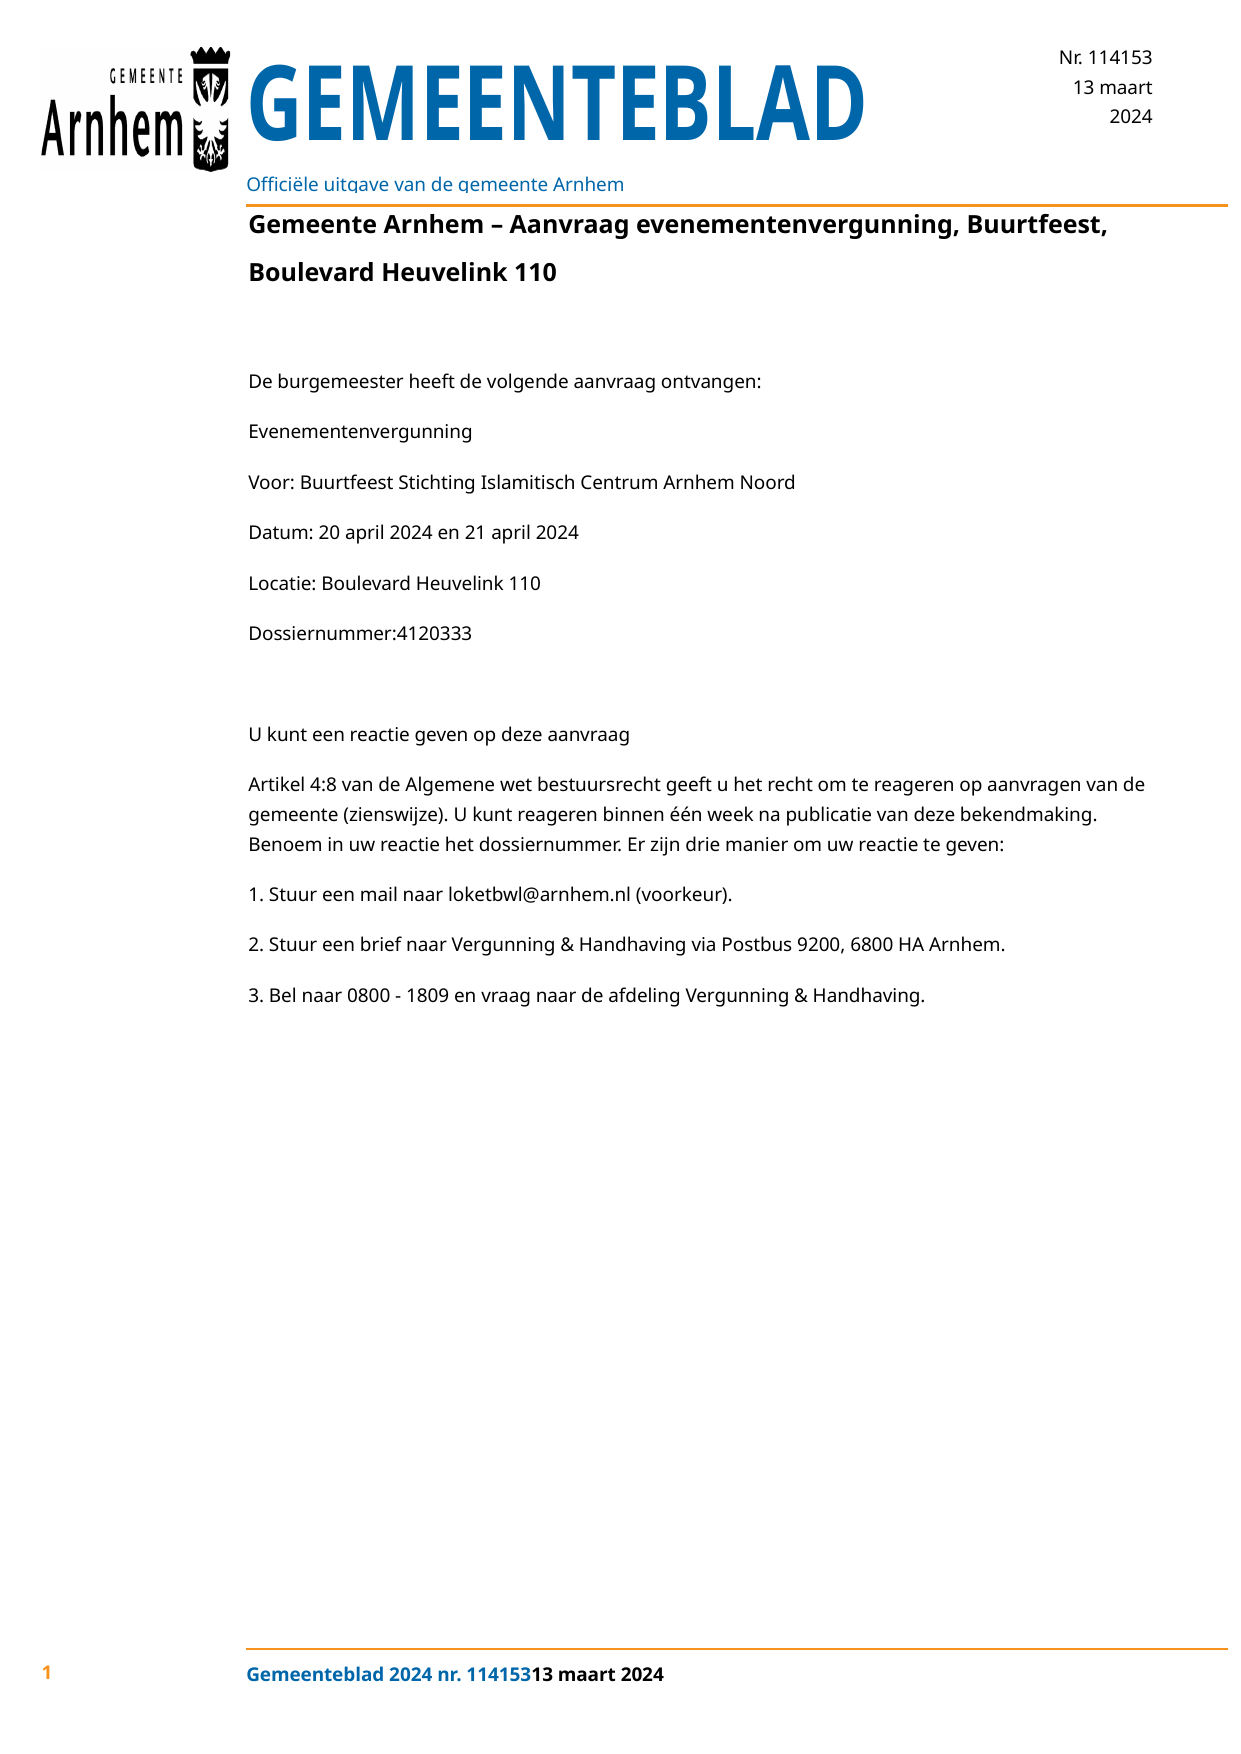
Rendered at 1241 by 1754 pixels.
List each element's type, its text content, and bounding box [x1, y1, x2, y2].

text Evenementenvergunning [248, 419, 1152, 444]
text Datum: 20 april 2024 en 21 april 2024 [248, 519, 1152, 545]
text Dossiernummer:4120333 [248, 620, 1152, 646]
text Locatie: Boulevard Heuvelink 110 [248, 570, 1152, 596]
picture [41, 47, 231, 172]
text 1. Stuur een mail naar loketbwl@arnhem.nl (voorkeur). [248, 881, 1152, 907]
text 3. Bel naar 0800 - 1809 en vraag naar de afdeling Vergunning & Handhaving. [248, 982, 1152, 1008]
text Voor: Buurtfeest Stichting Islamitisch Centrum Arnhem Noord [248, 469, 1152, 495]
text De burgemeester heeft de volgende aanvraag ontvangen: [248, 368, 1152, 394]
text Artikel 4:8 van de Algemene wet bestuursrecht geeft u het recht om te reageren op aanvragen van de gemeente (zienswijze). U kunt reageren binnen één week na publicatie van deze bekendmaking. Benoem in uw reactie het dossiernummer. Er zijn drie manier om uw reactie te geven: [248, 772, 1152, 857]
text U kunt een reactie geven op deze aanvraag [248, 721, 1152, 747]
text Gemeente Arnhem – Aanvraag evenementenvergunning, Buurtfeest, Boulevard Heuvelink 110 [248, 207, 1152, 288]
text 2. Stuur een brief naar Vergunning & Handhaving via Postbus 9200, 6800 HA Arnhem. [248, 932, 1152, 957]
